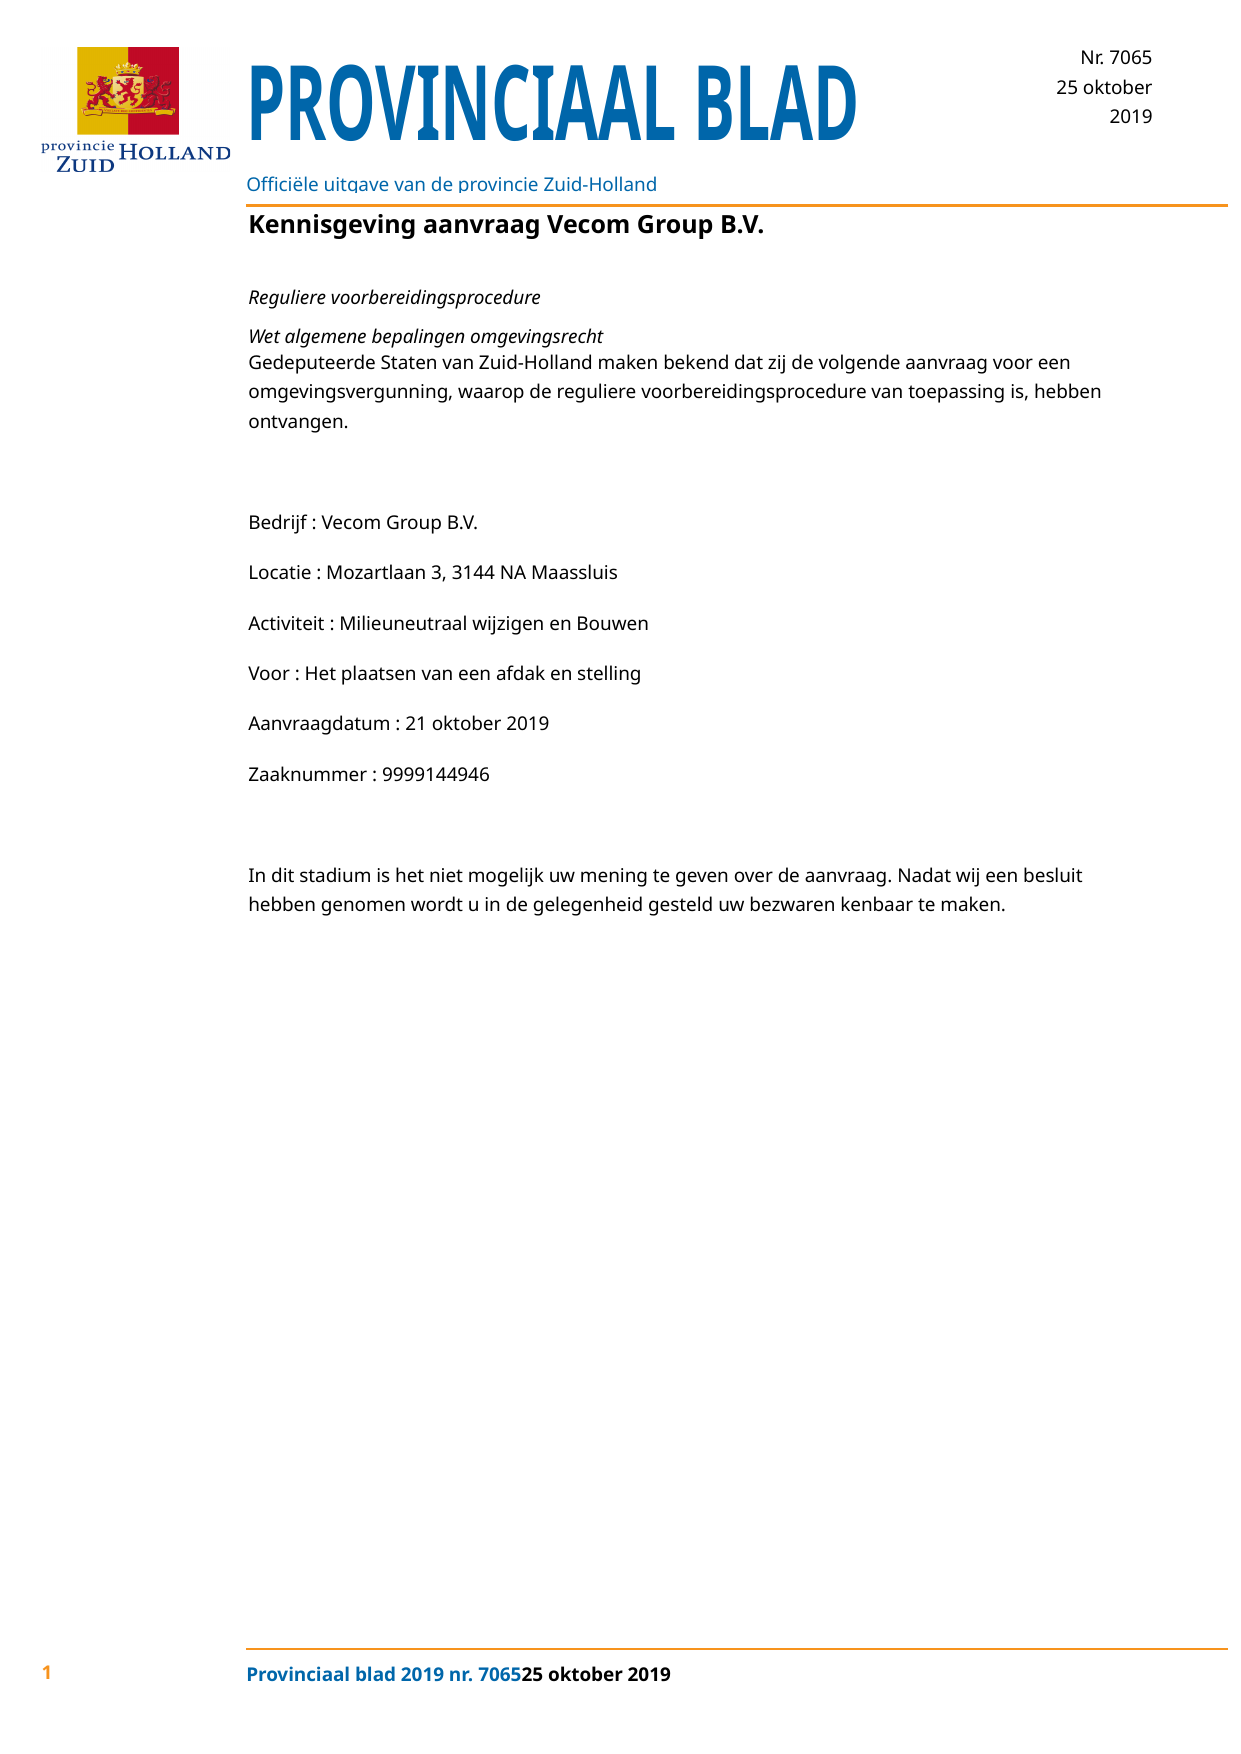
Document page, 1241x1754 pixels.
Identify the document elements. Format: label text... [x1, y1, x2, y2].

picture [41, 47, 231, 172]
text Zaaknummer : 9999144946 [248, 761, 1152, 787]
text Wet algemene bepalingen omgevingsrecht [248, 323, 1152, 349]
text Gedeputeerde Staten van Zuid-Holland maken bekend dat zij de volgende aanvraag voor een omgevingsvergunning, waarop de reguliere voorbereidingsprocedure van toepassing is, hebben ontvangen. [248, 349, 1152, 434]
text Kennisgeving aanvraag Vecom Group B.V. [248, 207, 1152, 241]
text Reguliere voorbereidingsprocedure [248, 284, 1152, 309]
text Bedrijf : Vecom Group B.V. [248, 509, 1152, 534]
text Aanvraagdatum : 21 oktober 2019 [248, 711, 1152, 736]
text Activiteit : Milieuneutraal wijzigen en Bouwen [248, 610, 1152, 635]
text Locatie : Mozartlaan 3, 3144 NA Maassluis [248, 559, 1152, 585]
text In dit stadium is het niet mogelijk uw mening te geven over de aanvraag. Nadat wij een besluit hebben genomen wordt u in de gelegenheid gesteld uw bezwaren kenbaar te maken. [248, 862, 1152, 917]
text Voor : Het plaatsen van een afdak en stelling [248, 660, 1152, 686]
